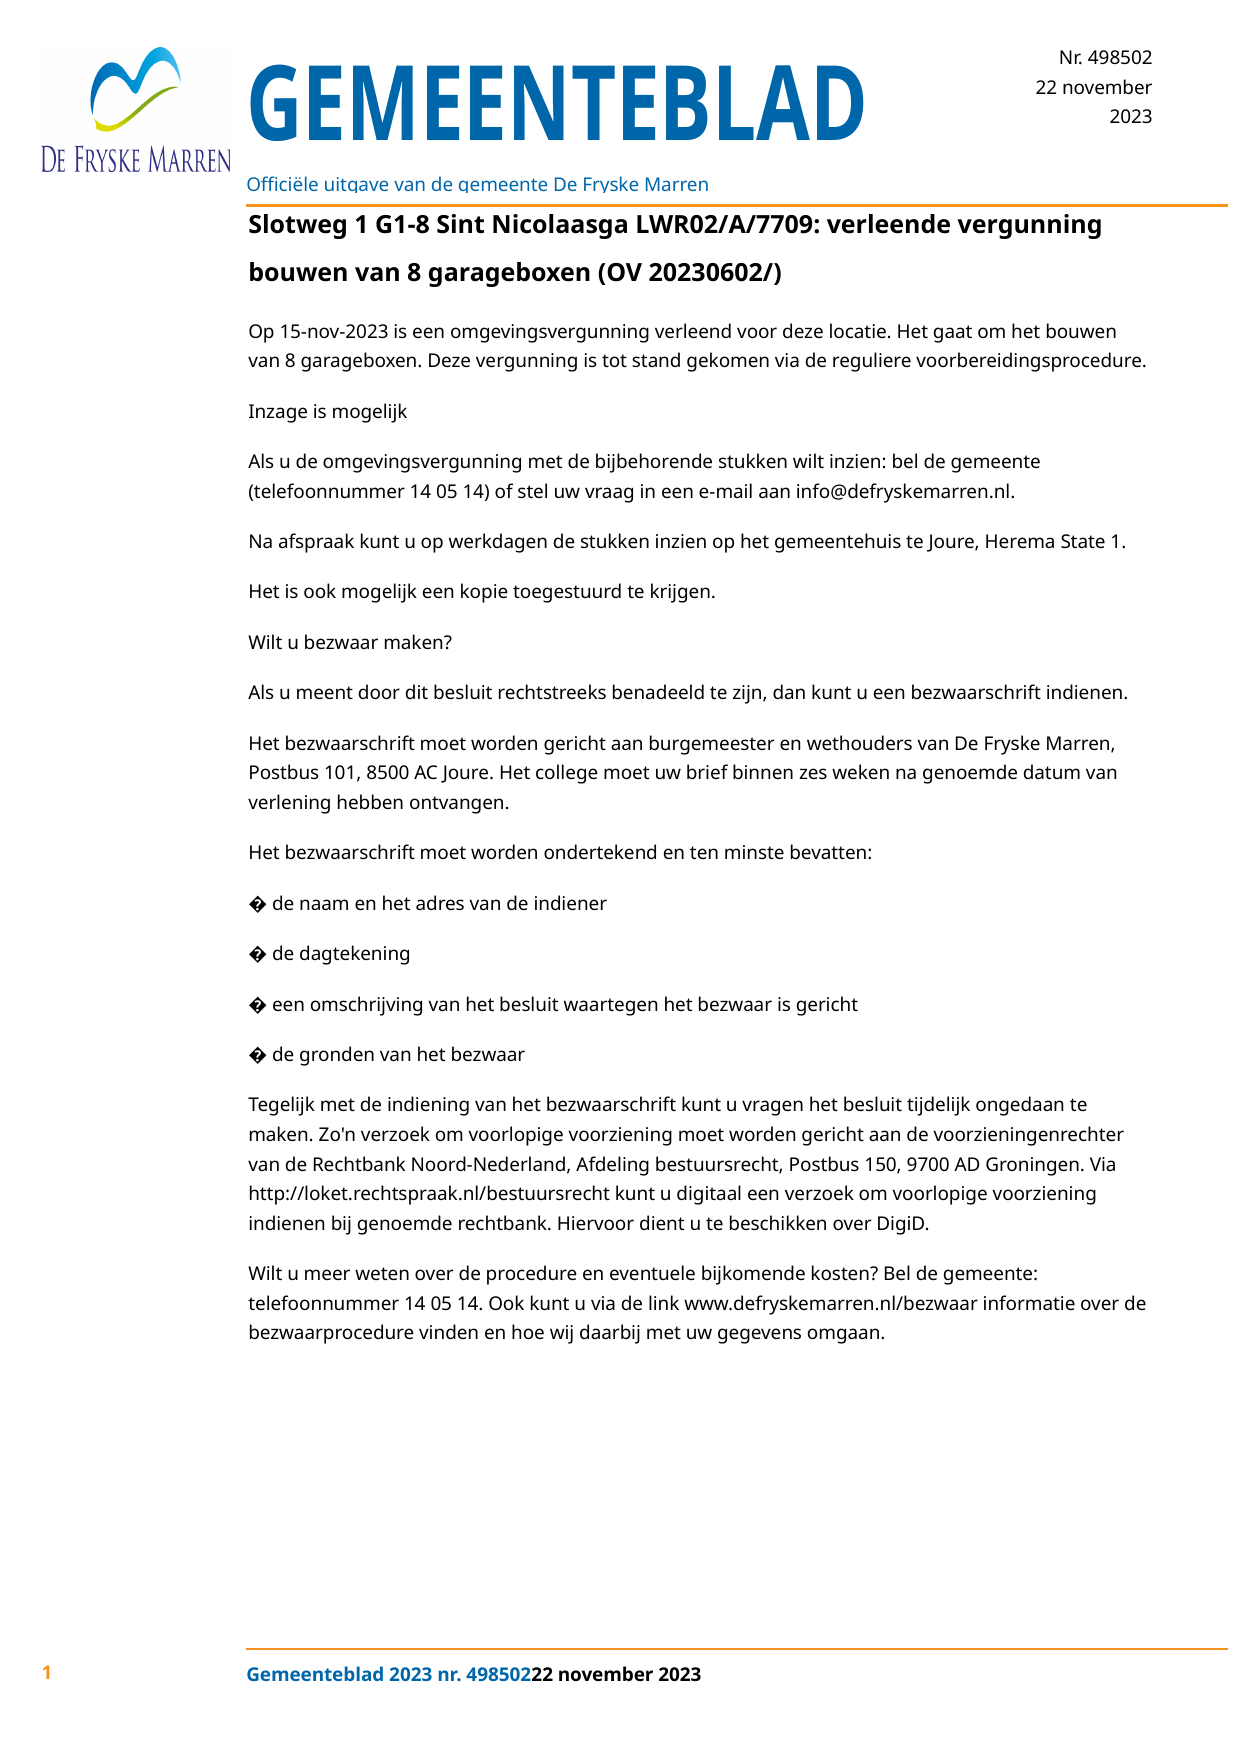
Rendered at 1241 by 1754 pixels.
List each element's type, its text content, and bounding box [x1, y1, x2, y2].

text � de gronden van het bezwaar [248, 1041, 1152, 1067]
text Het bezwaarschrift moet worden ondertekend en ten minste bevatten: [248, 839, 1152, 865]
text � de naam en het adres van de indiener [248, 890, 1152, 916]
text Het is ook mogelijk een kopie toegestuurd te krijgen. [248, 579, 1152, 604]
picture [41, 47, 231, 172]
text Als u de omgevingsvergunning met de bijbehorende stukken wilt inzien: bel de gemeente (telefoonnummer 14 05 14) of stel uw vraag in een e-mail aan info@defryskemarren.nl. [248, 448, 1152, 504]
text Tegelijk met de indiening van het bezwaarschrift kunt u vragen het besluit tijdelijk ongedaan te maken. Zo'n verzoek om voorlopige voorziening moet worden gericht aan de voorzieningenrechter van de Rechtbank Noord-Nederland, Afdeling bestuursrecht, Postbus 150, 9700 AD Groningen. Via http://loket.rechtspraak.nl/bestuursrecht kunt u digitaal een verzoek om voorlopige voorziening indienen bij genoemde rechtbank. Hiervoor dient u te beschikken over DigiD. [248, 1092, 1152, 1236]
text Na afspraak kunt u op werkdagen de stukken inzien op het gemeentehuis te Joure, Herema State 1. [248, 528, 1152, 554]
text Het bezwaarschrift moet worden gericht aan burgemeester en wethouders van De Fryske Marren, Postbus 101, 8500 AC Joure. Het college moet uw brief binnen zes weken na genoemde datum van verlening hebben ontvangen. [248, 730, 1152, 815]
text Slotweg 1 G1-8 Sint Nicolaasga LWR02/A/7709: verleende vergunning bouwen van 8 garageboxen (OV 20230602/) [248, 207, 1152, 288]
text � de dagtekening [248, 940, 1152, 966]
text Inzage is mogelijk [248, 398, 1152, 424]
text Wilt u meer weten over de procedure en eventuele bijkomende kosten? Bel de gemeente: telefoonnummer 14 05 14. Ook kunt u via de link www.defryskemarren.nl/bezwaar informatie over de bezwaarprocedure vinden en hoe wij daarbij met uw gegevens omgaan. [248, 1260, 1152, 1345]
text Op 15-nov-2023 is een omgevingsvergunning verleend voor deze locatie. Het gaat om het bouwen van 8 garageboxen. Deze vergunning is tot stand gekomen via de reguliere voorbereidingsprocedure. [248, 318, 1152, 373]
text � een omschrijving van het besluit waartegen het bezwaar is gericht [248, 991, 1152, 1017]
text Als u meent door dit besluit rechtstreeks benadeeld te zijn, dan kunt u een bezwaarschrift indienen. [248, 679, 1152, 705]
text Wilt u bezwaar maken? [248, 629, 1152, 655]
